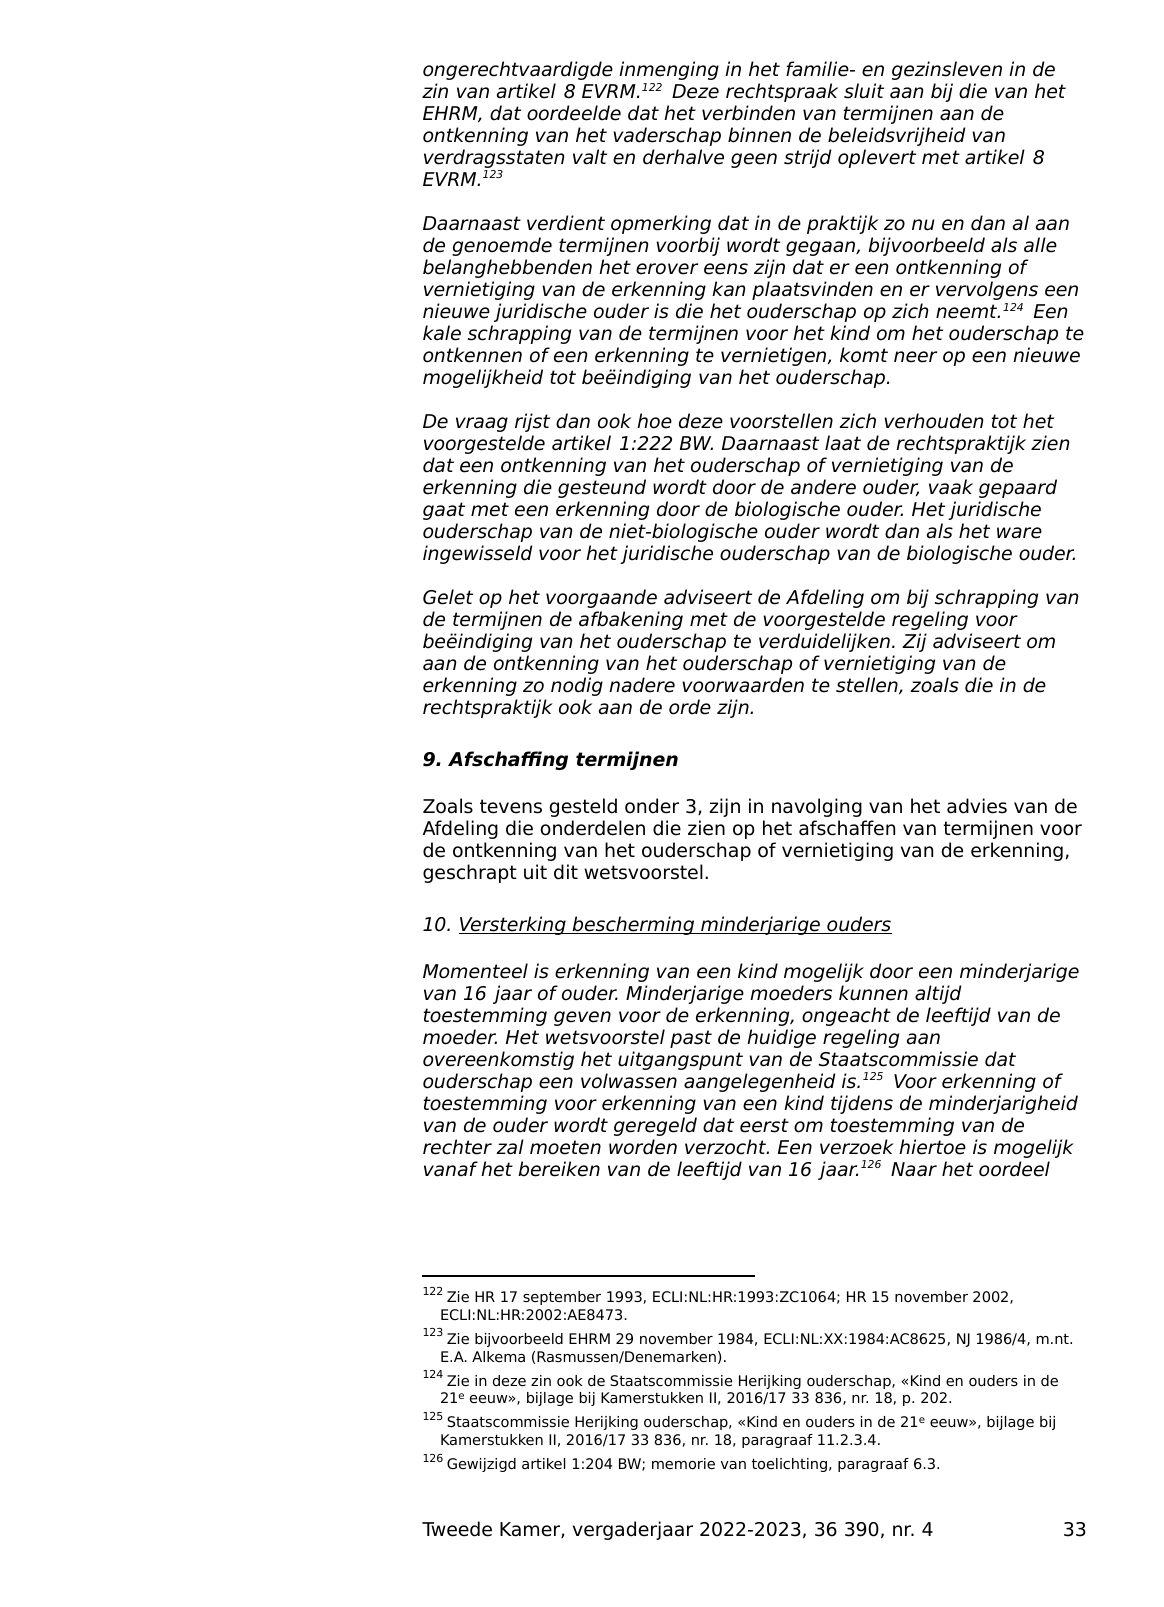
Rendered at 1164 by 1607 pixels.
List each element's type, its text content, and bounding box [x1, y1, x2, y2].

text Staatscommissie Herijking ouderschap, «Kind en ouders in de 21e eeuw», bijlage bij Kamerstukken II, 2016/17 33 836, nr. 18, paragraaf 11.2.3.4. [422, 1410, 1087, 1449]
text Zie bijvoorbeeld EHRM 29 november 1984, ECLI:NL:XX:1984:AC8625, NJ 1986/4, m.nt. E.A. Alkema (Rasmussen/Denemarken). [422, 1327, 1087, 1366]
subtitle 9. Afschaffing termijnen [422, 749, 1087, 771]
text Zie in deze zin ook de Staatscommissie Herijking ouderschap, «Kind en ouders in de 21e eeuw», bijlage bij Kamerstukken II, 2016/17 33 836, nr. 18, p. 202. [422, 1368, 1087, 1407]
text Zoals tevens gesteld onder 3, zijn in navolging van het advies van de Afdeling die onderdelen die zien op het afschaffen van termijnen voor de ontkenning van het ouderschap of vernietiging van de erkenning, geschrapt uit dit wetsvoorstel. [422, 796, 1087, 884]
text Daarnaast verdient opmerking dat in de praktijk zo nu en dan al aan de genoemde termijnen voorbij wordt gegaan, bijvoorbeeld als alle belanghebbenden het erover eens zijn dat er een ontkenning of vernietiging van de erkenning kan plaatsvinden en er vervolgens een nieuwe juridische ouder is die het ouderschap op zich neemt. Een kale schrapping van de termijnen voor het kind om het ouderschap te ontkennen of een erkenning te vernietigen, komt neer op een nieuwe mogelijkheid tot beëindiging van het ouderschap. [422, 213, 1087, 389]
text Gewijzigd artikel 1:204 BW; memorie van toelichting, paragraaf 6.3. [422, 1452, 1087, 1474]
subtitle 10. Versterking bescherming minderjarige ouders [422, 914, 1087, 936]
text Gelet op het voorgaande adviseert de Afdeling om bij schrapping van de termijnen de afbakening met de voorgestelde regeling voor beëindiging van het ouderschap te verduidelijken. Zij adviseert om aan de ontkenning van het ouderschap of vernietiging van de erkenning zo nodig nadere voorwaarden te stellen, zoals die in de rechtspraktijk ook aan de orde zijn. [422, 587, 1087, 719]
text De vraag rijst dan ook hoe deze voorstellen zich verhouden tot het voorgestelde artikel 1:222 BW. Daarnaast laat de rechtspraktijk zien dat een ontkenning van het ouderschap of vernietiging van de erkenning die gesteund wordt door de andere ouder, vaak gepaard gaat met een erkenning door de biologische ouder. Het juridische ouderschap van de niet-biologische ouder wordt dan als het ware ingewisseld voor het juridische ouderschap van de biologische ouder. [422, 411, 1087, 565]
text Momenteel is erkenning van een kind mogelijk door een minderjarige van 16 jaar of ouder. Minderjarige moeders kunnen altijd toestemming geven voor de erkenning, ongeacht de leeftijd van de moeder. Het wetsvoorstel past de huidige regeling aan overeenkomstig het uitgangspunt van de Staatscommissie dat ouderschap een volwassen aangelegenheid is. Voor erkenning of toestemming voor erkenning van een kind tijdens de minderjarigheid van de ouder wordt geregeld dat eerst om toestemming van de rechter zal moeten worden verzocht. Een verzoek hiertoe is mogelijk vanaf het bereiken van de leeftijd van 16 jaar. Naar het oordeel [422, 961, 1087, 1181]
text Zie HR 17 september 1993, ECLI:NL:HR:1993:ZC1064; HR 15 november 2002, ECLI:NL:HR:2002:AE8473. [422, 1285, 1087, 1324]
text ongerechtvaardigde inmenging in het familie- en gezinsleven in de zin van artikel 8 EVRM. Deze rechtspraak sluit aan bij die van het EHRM, dat oordeelde dat het verbinden van termijnen aan de ontkenning van het vaderschap binnen de beleidsvrijheid van verdragsstaten valt en derhalve geen strijd oplevert met artikel 8 EVRM. [422, 59, 1087, 191]
